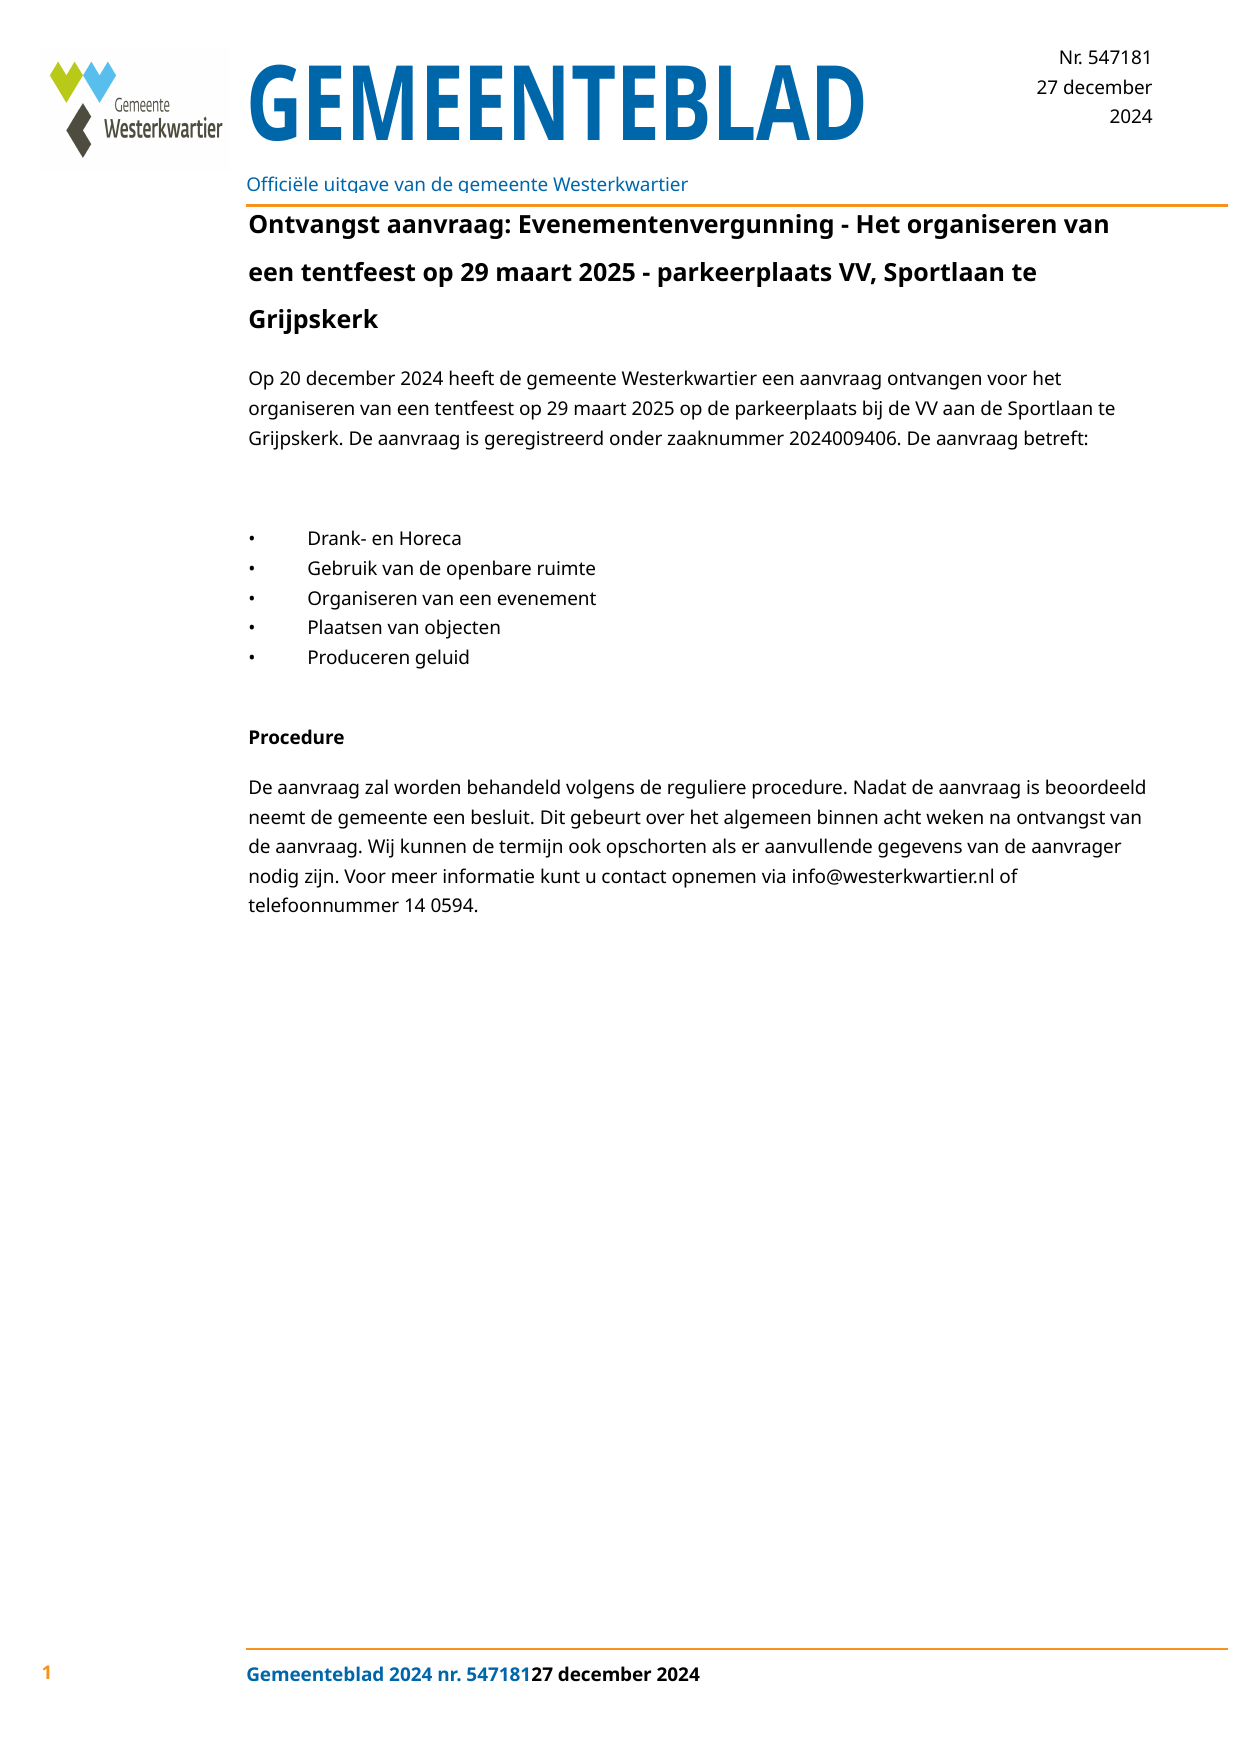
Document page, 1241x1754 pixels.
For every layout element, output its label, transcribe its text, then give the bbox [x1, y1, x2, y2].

list Plaatsen van objecten [248, 614, 1152, 640]
list Produceren geluid [248, 644, 1152, 669]
picture [41, 47, 231, 172]
list Gebruik van de openbare ruimte [248, 555, 1152, 581]
text Op 20 december 2024 heeft de gemeente Westerkwartier een aanvraag ontvangen voor het organiseren van een tentfeest op 29 maart 2025 op de parkeerplaats bij de VV aan de Sportlaan te Grijpskerk. De aanvraag is geregistreerd onder zaaknummer 2024009406. De aanvraag betreft: [248, 366, 1152, 450]
text Procedure [248, 724, 1152, 749]
list Organiseren van een evenement [248, 585, 1152, 610]
list Drank- en Horeca [248, 526, 1152, 551]
text Ontvangst aanvraag: Evenementenvergunning - Het organiseren van een tentfeest op 29 maart 2025 - parkeerplaats VV, Sportlaan te Grijpskerk [248, 207, 1152, 336]
text De aanvraag zal worden behandeld volgens de reguliere procedure. Nadat de aanvraag is beoordeeld neemt de gemeente een besluit. Dit gebeurt over het algemeen binnen acht weken na ontvangst van de aanvraag. Wij kunnen de termijn ook opschorten als er aanvullende gegevens van de aanvrager nodig zijn. Voor meer informatie kunt u contact opnemen via info@westerkwartier.nl of telefoonnummer 14 0594. [248, 774, 1152, 918]
